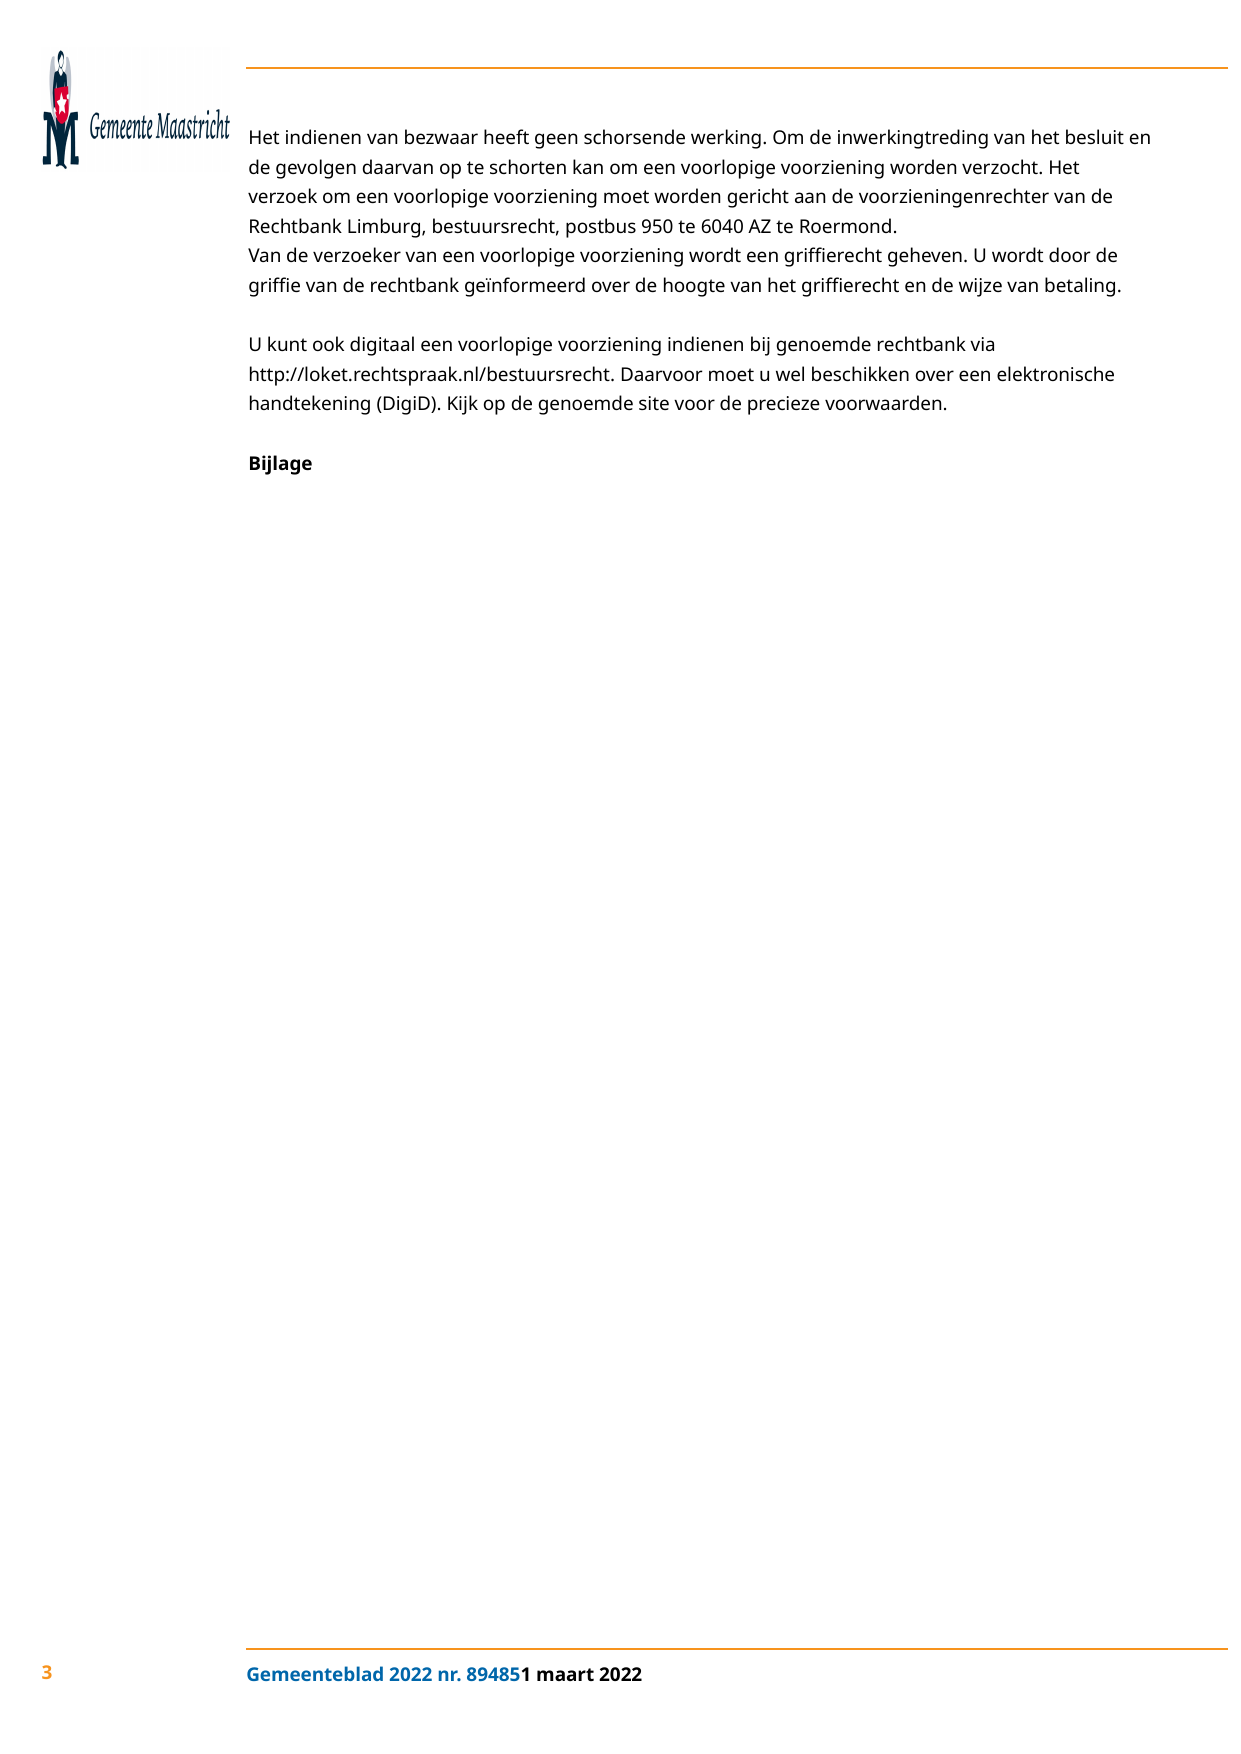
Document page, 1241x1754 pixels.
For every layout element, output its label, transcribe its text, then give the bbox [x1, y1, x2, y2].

text Van de verzoeker van een voorlopige voorziening wordt een griffierecht geheven. U wordt door de griffie van de rechtbank geïnformeerd over de hoogte van het griffierecht en de wijze van betaling. [248, 243, 1152, 298]
text Het indienen van bezwaar heeft geen schorsende werking. Om de inwerkingtreding van het besluit en de gevolgen daarvan op te schorten kan om een voorlopige voorziening worden verzocht. Het verzoek om een voorlopige voorziening moet worden gericht aan de voorzieningenrechter van de Rechtbank Limburg, bestuursrecht, postbus 950 te 6040 AZ te Roermond. [248, 124, 1152, 239]
picture [41, 47, 231, 172]
text Bijlage [248, 450, 1152, 476]
text U kunt ook digitaal een voorlopige voorziening indienen bij genoemde rechtbank via http://loket.rechtspraak.nl/bestuursrecht. Daarvoor moet u wel beschikken over een elektronische handtekening (DigiD). Kijk op de genoemde site voor de precieze voorwaarden. [248, 331, 1152, 416]
